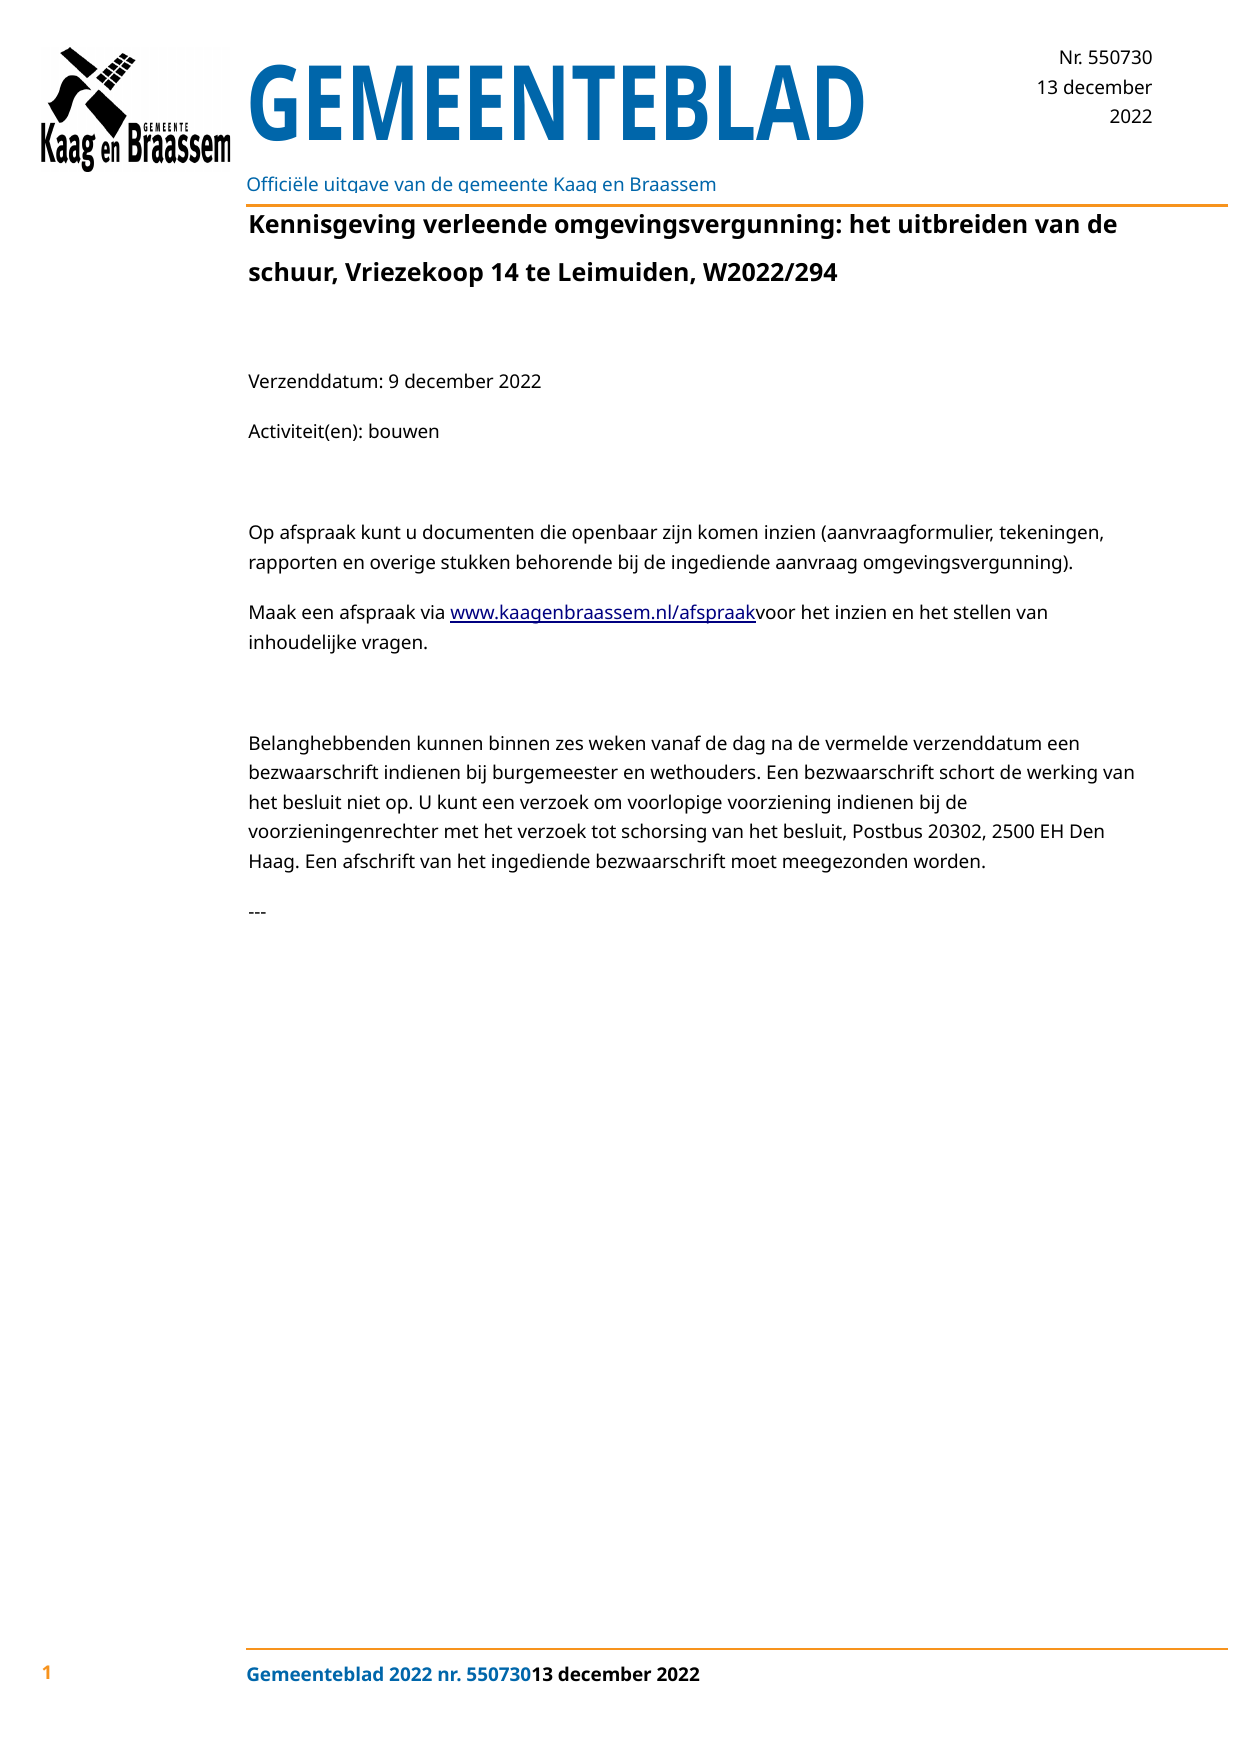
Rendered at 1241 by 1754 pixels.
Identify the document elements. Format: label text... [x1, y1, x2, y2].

text Kennisgeving verleende omgevingsvergunning: het uitbreiden van de schuur, Vriezekoop 14 te Leimuiden, W2022/294 [248, 207, 1152, 288]
text Activiteit(en): bouwen [248, 419, 1152, 444]
text Verzenddatum: 9 december 2022 [248, 368, 1152, 394]
text --- [248, 899, 1152, 924]
text Maak een afspraak via www.kaagenbraassem.nl/afspraakvoor het inzien en het stellen van inhoudelijke vragen. [248, 599, 1152, 655]
picture [41, 47, 231, 172]
text Belanghebbenden kunnen binnen zes weken vanaf de dag na de vermelde verzenddatum een bezwaarschrift indienen bij burgemeester en wethouders. Een bezwaarschrift schort de werking van het besluit niet op. U kunt een verzoek om voorlopige voorziening indienen bij de voorzieningenrechter met het verzoek tot schorsing van het besluit, Postbus 20302, 2500 EH Den Haag. Een afschrift van het ingediende bezwaarschrift moet meegezonden worden. [248, 730, 1152, 874]
text Op afspraak kunt u documenten die openbaar zijn komen inzien (aanvraagformulier, tekeningen, rapporten en overige stukken behorende bij de ingediende aanvraag omgevingsvergunning). [248, 519, 1152, 575]
